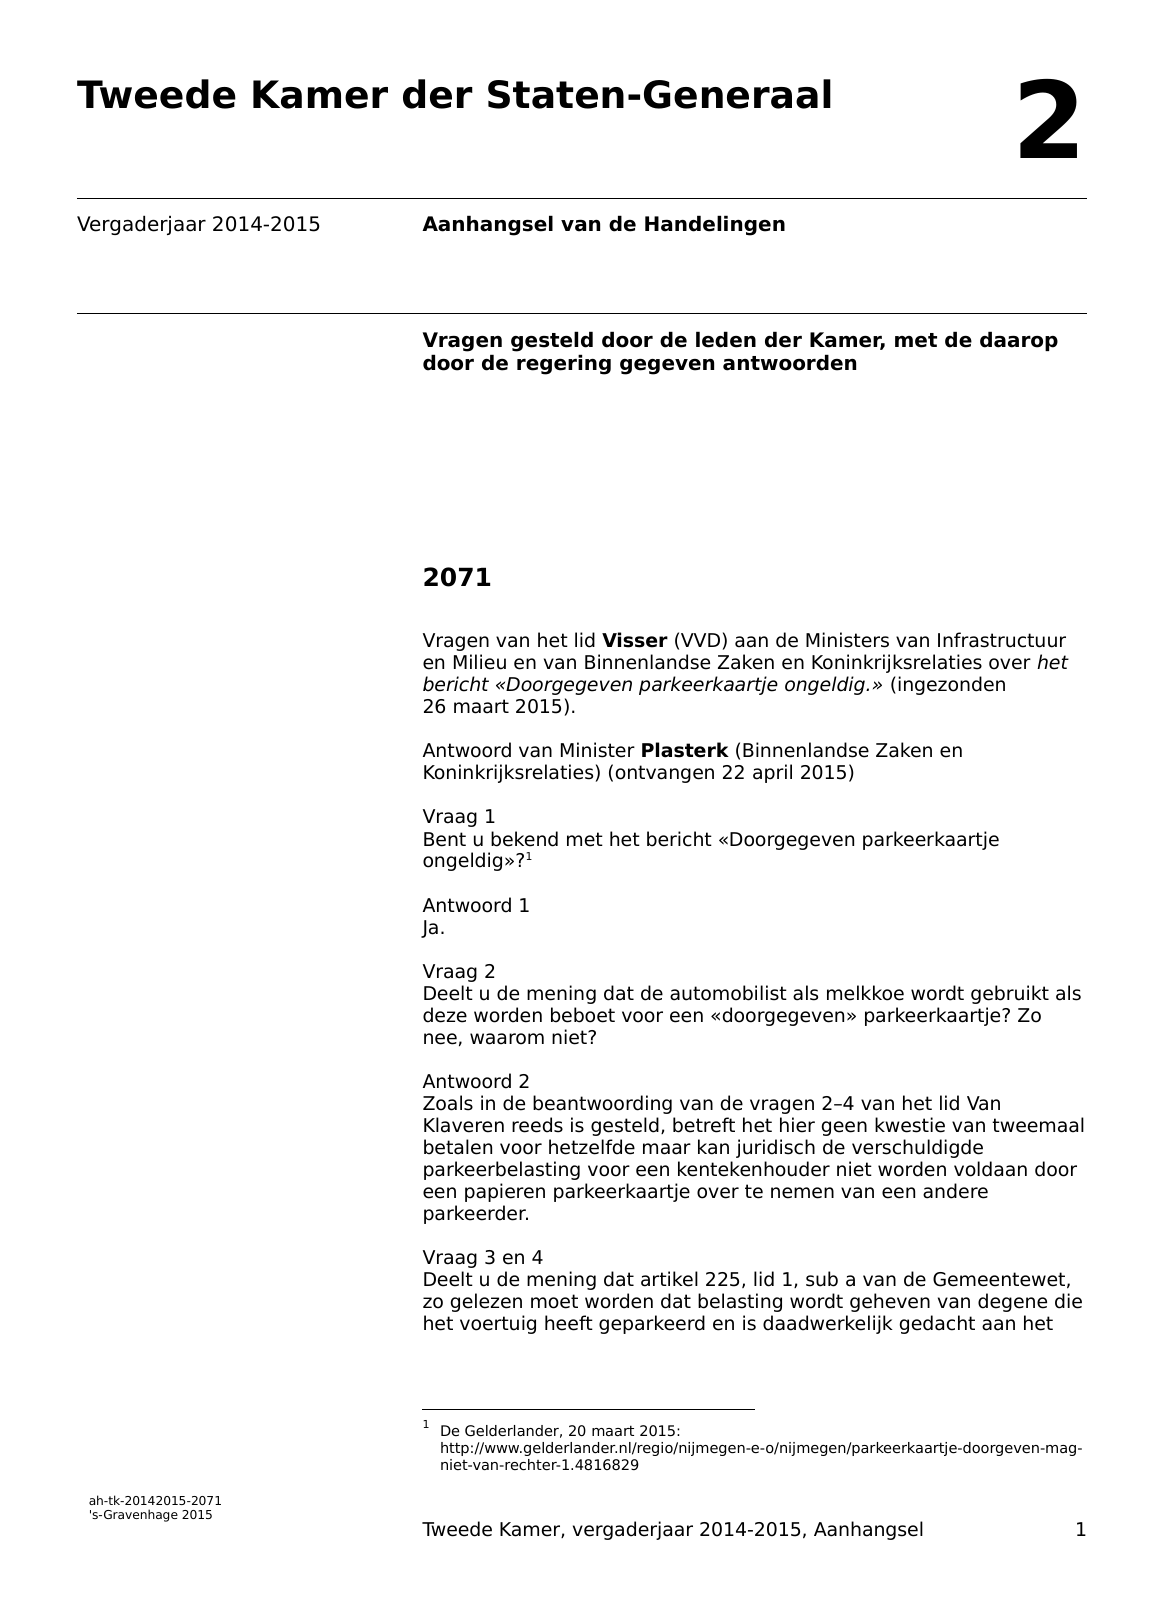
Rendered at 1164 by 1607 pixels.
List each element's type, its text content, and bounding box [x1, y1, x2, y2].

text 's-Gravenhage 2015 [88, 1508, 323, 1522]
text Antwoord 2 [422, 1071, 1087, 1093]
text Vraag 1 [422, 806, 1087, 828]
text Deelt u de mening dat de automobilist als melkkoe wordt gebruikt als deze worden beboet voor een «doorgegeven» parkeerkaartje? Zo nee, waarom niet? [422, 983, 1087, 1049]
text Vragen van het lid Visser (VVD) aan de Ministers van Infrastructuur en Milieu en van Binnenlandse Zaken en Koninkrijksrelaties over het bericht «Doorgegeven parkeerkaartje ongeldig.» (ingezonden 26 maart 2015). [422, 630, 1087, 718]
text Antwoord 1 [422, 894, 1087, 917]
text De Gelderlander, 20 maart 2015: http://www.gelderlander.nl/regio/nijmegen-e-o/nijmegen/parkeerkaartje-doorgeven-mag-niet-van-rechter-1.4816829 [422, 1418, 1087, 1474]
table_cell [77, 314, 422, 375]
table_cell Aanhangsel van de Handelingen [422, 199, 1087, 313]
text Vraag 2 [422, 961, 1087, 983]
text Deelt u de mening dat artikel 225, lid 1, sub a van de Gemeentewet, zo gelezen moet worden dat belasting wordt geheven van degene die het voertuig heeft geparkeerd en is daadwerkelijk gedacht aan het [422, 1269, 1087, 1335]
text Vraag 3 en 4 [422, 1247, 1087, 1269]
table_header Tweede Kamer der Staten-Generaal [77, 59, 886, 198]
text Bent u bekend met het bericht «Doorgegeven parkeerkaartje ongeldig»? [422, 828, 1087, 872]
text Zoals in de beantwoording van de vragen 2–4 van het lid Van Klaveren reeds is gesteld, betreft het hier geen kwestie van tweemaal betalen voor hetzelfde maar kan juridisch de verschuldigde parkeerbelasting voor een kentekenhouder niet worden voldaan door een papieren parkeerkaartje over te nemen van een andere parkeerder. [422, 1093, 1087, 1225]
table_header 2 [886, 59, 1087, 198]
table_cell Vergaderjaar 2014-2015 [77, 199, 422, 313]
text Ja. [422, 917, 1087, 938]
text Antwoord van Minister Plasterk (Binnenlandse Zaken en Koninkrijksrelaties) (ontvangen 22 april 2015) [422, 740, 1087, 784]
table_cell Vragen gesteld door de leden der Kamer, met de daarop door de regering gegeven antwoorden [422, 314, 1087, 375]
text ah-tk-20142015-2071 [88, 1494, 323, 1508]
text 2071 [422, 563, 1087, 592]
